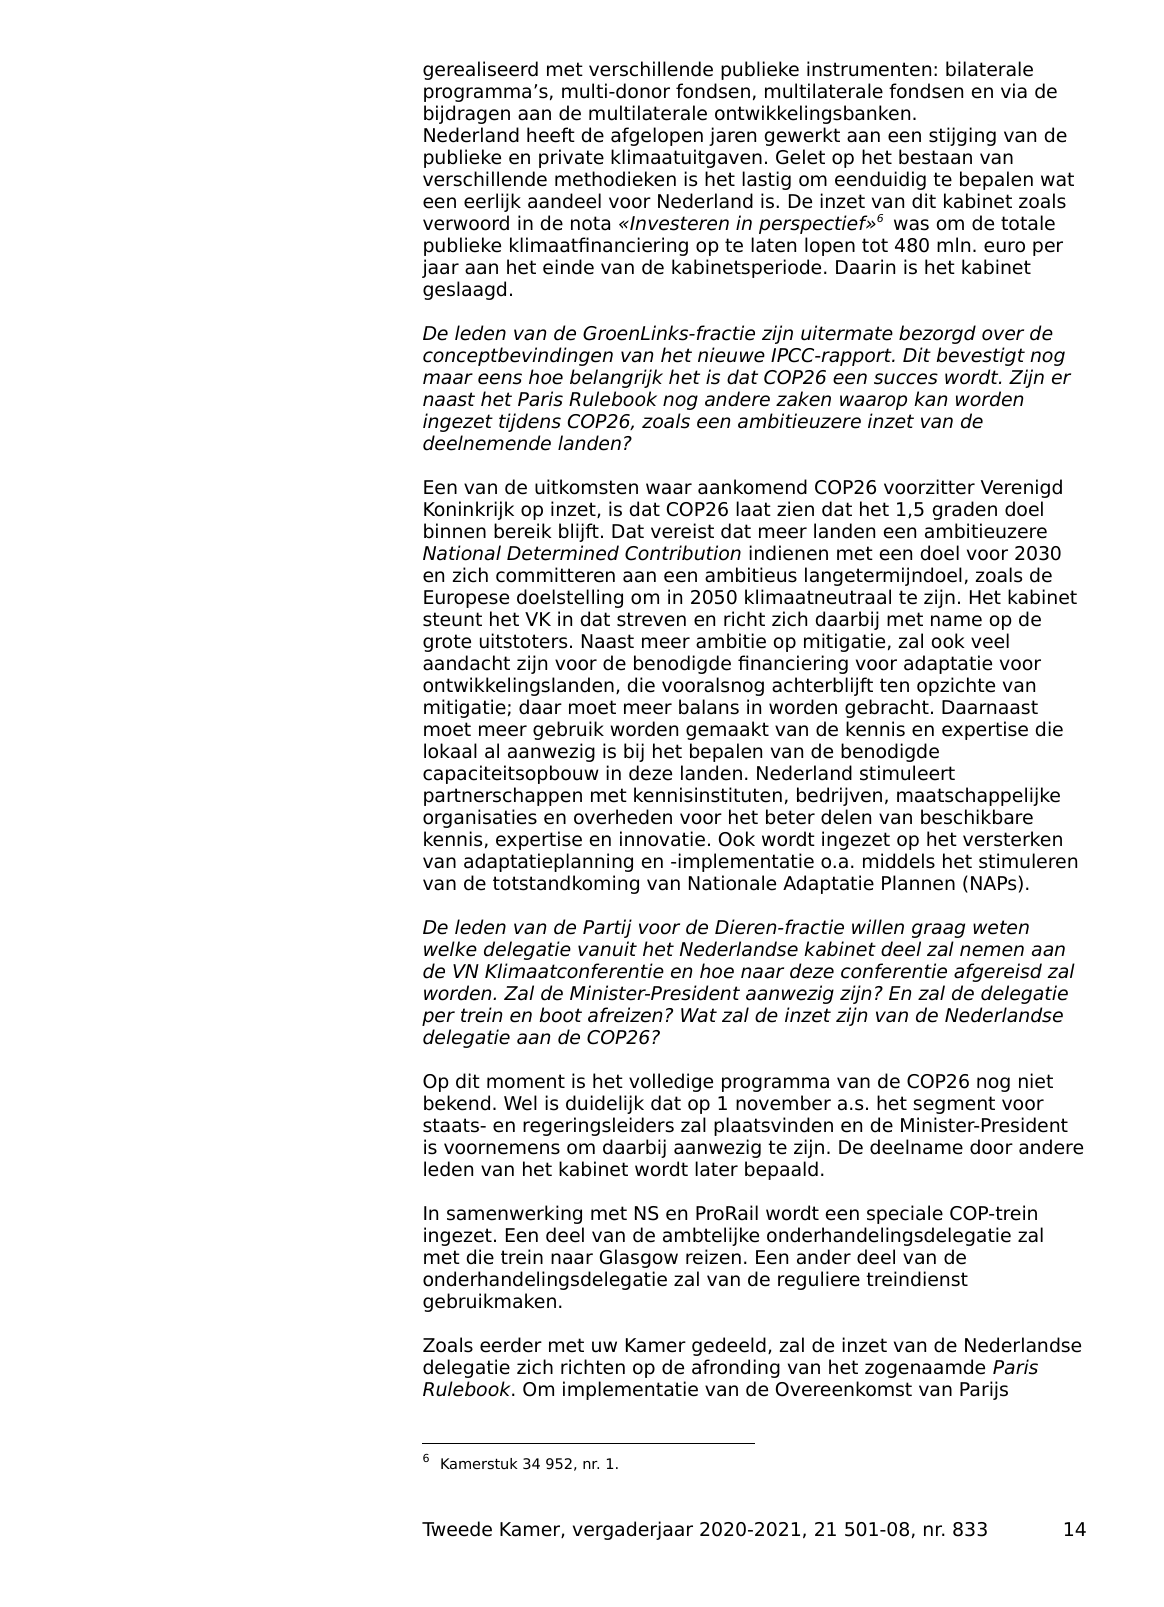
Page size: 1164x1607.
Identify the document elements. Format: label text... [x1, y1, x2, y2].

text Op dit moment is het volledige programma van de COP26 nog niet bekend. Wel is duidelijk dat op 1 november a.s. het segment voor staats- en regeringsleiders zal plaatsvinden en de Minister-President is voornemens om daarbij aanwezig te zijn. De deelname door andere leden van het kabinet wordt later bepaald. [422, 1071, 1087, 1181]
text gerealiseerd met verschillende publieke instrumenten: bilaterale programma’s, multi-donor fondsen, multilaterale fondsen en via de bijdragen aan de multilaterale ontwikkelingsbanken. [422, 59, 1087, 125]
text Nederland heeft de afgelopen jaren gewerkt aan een stijging van de publieke en private klimaatuitgaven. Gelet op het bestaan van verschillende methodieken is het lastig om eenduidig te bepalen wat een eerlijk aandeel voor Nederland is. De inzet van dit kabinet zoals verwoord in de nota «Investeren in perspectief» was om de totale publieke klimaatfinanciering op te laten lopen tot 480 mln. euro per jaar aan het einde van de kabinetsperiode. Daarin is het kabinet geslaagd. [422, 125, 1087, 301]
text Een van de uitkomsten waar aankomend COP26 voorzitter Verenigd Koninkrijk op inzet, is dat COP26 laat zien dat het 1,5 graden doel binnen bereik blijft. Dat vereist dat meer landen een ambitieuzere National Determined Contribution indienen met een doel voor 2030 en zich committeren aan een ambitieus langetermijndoel, zoals de Europese doelstelling om in 2050 klimaatneutraal te zijn. Het kabinet steunt het VK in dat streven en richt zich daarbij met name op de grote uitstoters. Naast meer ambitie op mitigatie, zal ook veel aandacht zijn voor de benodigde financiering voor adaptatie voor ontwikkelingslanden, die vooralsnog achterblijft ten opzichte van mitigatie; daar moet meer balans in worden gebracht. Daarnaast moet meer gebruik worden gemaakt van de kennis en expertise die lokaal al aanwezig is bij het bepalen van de benodigde capaciteitsopbouw in deze landen. Nederland stimuleert partnerschappen met kennisinstituten, bedrijven, maatschappelijke organisaties en overheden voor het beter delen van beschikbare kennis, expertise en innovatie. Ook wordt ingezet op het versterken van adaptatieplanning en -implementatie o.a. middels het stimuleren van de totstandkoming van Nationale Adaptatie Plannen (NAPs). [422, 477, 1087, 895]
text De leden van de GroenLinks-fractie zijn uitermate bezorgd over de conceptbevindingen van het nieuwe IPCC-rapport. Dit bevestigt nog maar eens hoe belangrijk het is dat COP26 een succes wordt. Zijn er naast het Paris Rulebook nog andere zaken waarop kan worden ingezet tijdens COP26, zoals een ambitieuzere inzet van de deelnemende landen? [422, 323, 1087, 455]
text Kamerstuk 34 952, nr. 1. [422, 1452, 1087, 1474]
text Zoals eerder met uw Kamer gedeeld, zal de inzet van de Nederlandse delegatie zich richten op de afronding van het zogenaamde Paris Rulebook. Om implementatie van de Overeenkomst van Parijs [422, 1335, 1087, 1401]
text In samenwerking met NS en ProRail wordt een speciale COP-trein ingezet. Een deel van de ambtelijke onderhandelingsdelegatie zal met die trein naar Glasgow reizen. Een ander deel van de onderhandelingsdelegatie zal van de reguliere treindienst gebruikmaken. [422, 1203, 1087, 1313]
text De leden van de Partij voor de Dieren-fractie willen graag weten welke delegatie vanuit het Nederlandse kabinet deel zal nemen aan de VN Klimaatconferentie en hoe naar deze conferentie afgereisd zal worden. Zal de Minister-President aanwezig zijn? En zal de delegatie per trein en boot afreizen? Wat zal de inzet zijn van de Nederlandse delegatie aan de COP26? [422, 917, 1087, 1049]
